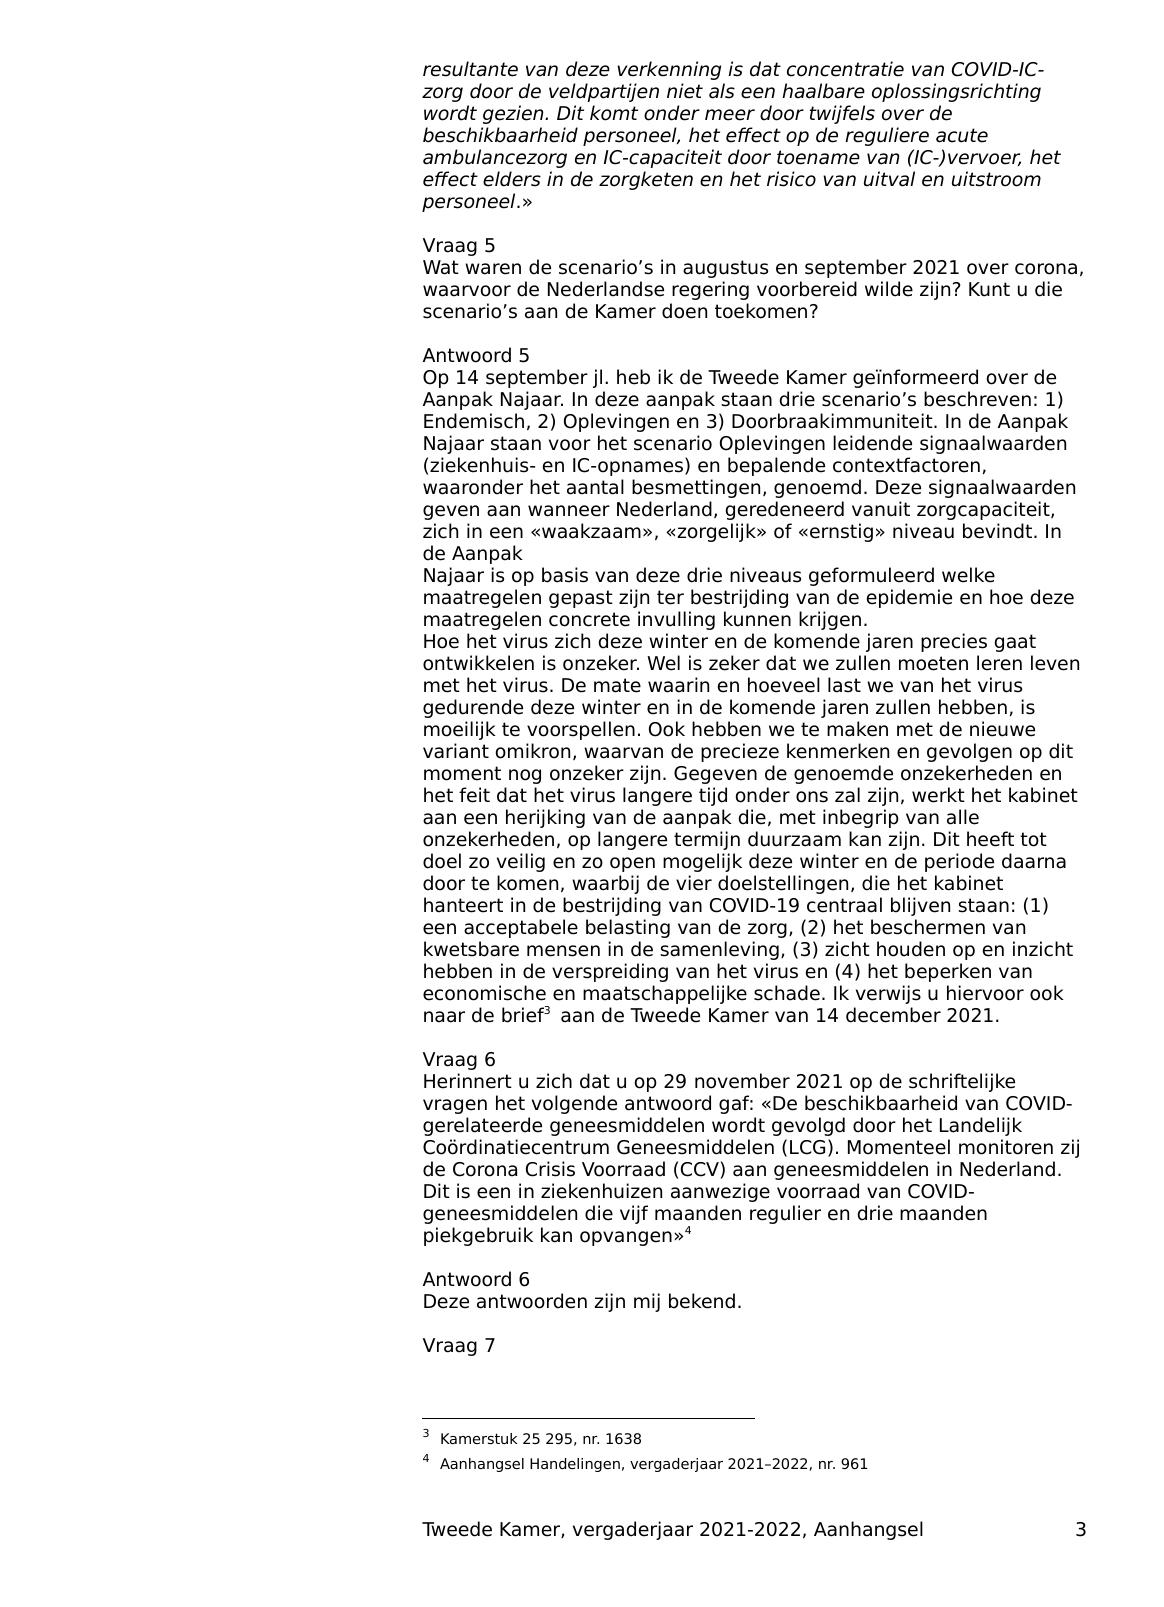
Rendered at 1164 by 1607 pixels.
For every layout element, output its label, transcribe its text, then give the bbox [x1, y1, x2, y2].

text Antwoord 6 [422, 1269, 1087, 1291]
text Vraag 6 [422, 1049, 1087, 1071]
text Aanhangsel Handelingen, vergaderjaar 2021–2022, nr. 961 [422, 1452, 1087, 1474]
text Najaar is op basis van deze drie niveaus geformuleerd welke maatregelen gepast zijn ter bestrijding van de epidemie en hoe deze maatregelen concrete invulling kunnen krijgen. [422, 565, 1087, 631]
text Deze antwoorden zijn mij bekend. [422, 1291, 1087, 1313]
text Hoe het virus zich deze winter en de komende jaren precies gaat ontwikkelen is onzeker. Wel is zeker dat we zullen moeten leren leven met het virus. De mate waarin en hoeveel last we van het virus gedurende deze winter en in de komende jaren zullen hebben, is moeilijk te voorspellen. Ook hebben we te maken met de nieuwe variant omikron, waarvan de precieze kenmerken en gevolgen op dit moment nog onzeker zijn. Gegeven de genoemde onzekerheden en het feit dat het virus langere tijd onder ons zal zijn, werkt het kabinet aan een herijking van de aanpak die, met inbegrip van alle onzekerheden, op langere termijn duurzaam kan zijn. Dit heeft tot doel zo veilig en zo open mogelijk deze winter en de periode daarna door te komen, waarbij de vier doelstellingen, die het kabinet hanteert in de bestrijding van COVID-19 centraal blijven staan: (1) een acceptabele belasting van de zorg, (2) het beschermen van kwetsbare mensen in de samenleving, (3) zicht houden op en inzicht hebben in de verspreiding van het virus en (4) het beperken van economische en maatschappelijke schade. Ik verwijs u hiervoor ook naar de brief aan de Tweede Kamer van 14 december 2021. [422, 631, 1087, 1027]
text Vraag 5 [422, 235, 1087, 257]
text Wat waren de scenario’s in augustus en september 2021 over corona, waarvoor de Nederlandse regering voorbereid wilde zijn? Kunt u die scenario’s aan de Kamer doen toekomen? [422, 257, 1087, 323]
text resultante van deze verkenning is dat concentratie van COVID-IC-zorg door de veldpartijen niet als een haalbare oplossingsrichting wordt gezien. Dit komt onder meer door twijfels over de beschikbaarheid personeel, het effect op de reguliere acute ambulancezorg en IC-capaciteit door toename van (IC-)vervoer, het effect elders in de zorgketen en het risico van uitval en uitstroom personeel.» [422, 59, 1087, 213]
text Op 14 september jl. heb ik de Tweede Kamer geïnformeerd over de Aanpak Najaar. In deze aanpak staan drie scenario’s beschreven: 1) Endemisch, 2) Oplevingen en 3) Doorbraakimmuniteit. In de Aanpak Najaar staan voor het scenario Oplevingen leidende signaalwaarden (ziekenhuis- en IC-opnames) en bepalende contextfactoren, waaronder het aantal besmettingen, genoemd. Deze signaalwaarden geven aan wanneer Nederland, geredeneerd vanuit zorgcapaciteit, zich in een «waakzaam», «zorgelijk» of «ernstig» niveau bevindt. In de Aanpak [422, 367, 1087, 565]
text Herinnert u zich dat u op 29 november 2021 op de schriftelijke vragen het volgende antwoord gaf: «De beschikbaarheid van COVID-gerelateerde geneesmiddelen wordt gevolgd door het Landelijk Coördinatiecentrum Geneesmiddelen (LCG). Momenteel monitoren zij de Corona Crisis Voorraad (CCV) aan geneesmiddelen in Nederland. Dit is een in ziekenhuizen aanwezige voorraad van COVID-geneesmiddelen die vijf maanden regulier en drie maanden piekgebruik kan opvangen» [422, 1071, 1087, 1247]
text Antwoord 5 [422, 345, 1087, 367]
text Vraag 7 [422, 1335, 1087, 1357]
text Kamerstuk 25 295, nr. 1638 [422, 1427, 1087, 1449]
